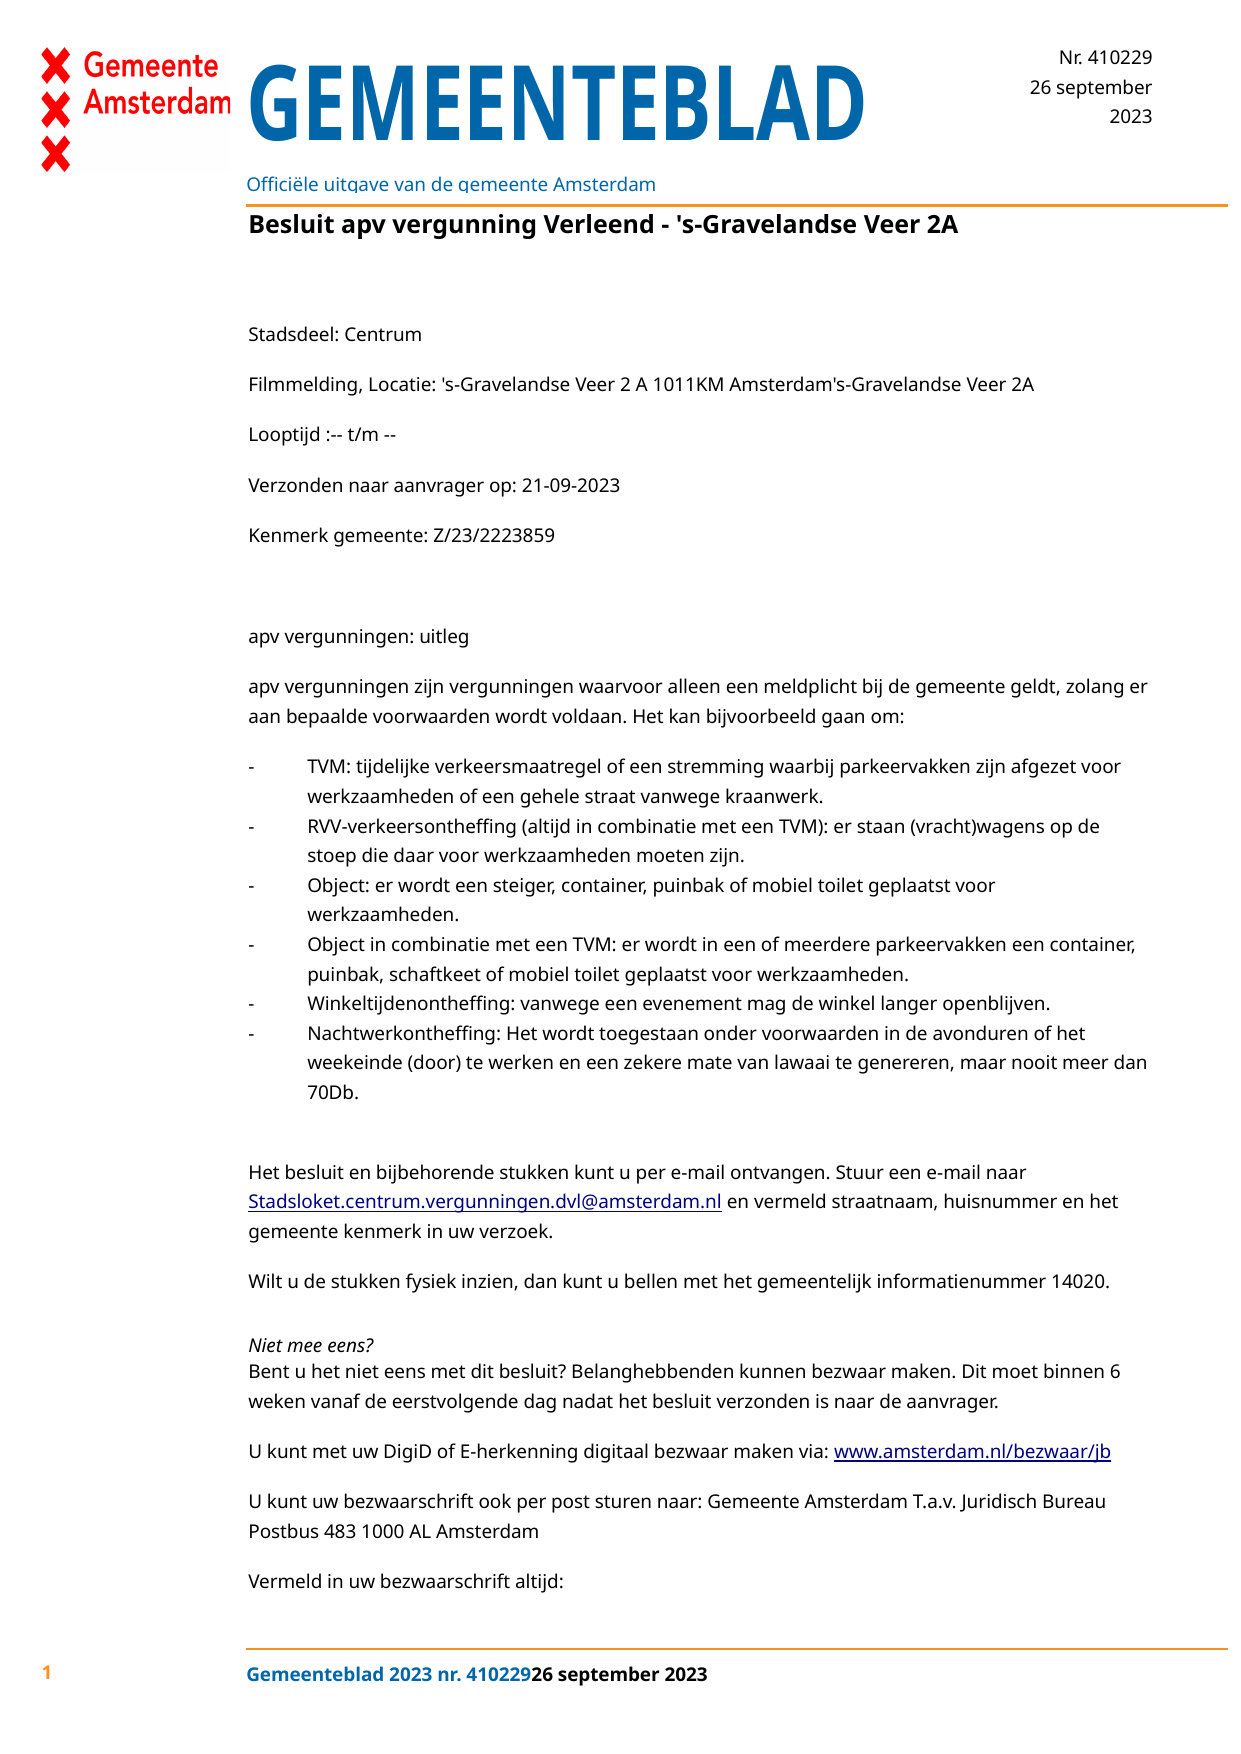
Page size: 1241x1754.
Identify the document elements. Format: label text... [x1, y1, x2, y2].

text Stadsdeel: Centrum [248, 321, 1152, 346]
text Het besluit en bijbehorende stukken kunt u per e-mail ontvangen. Stuur een e-mail naar Stadsloket.centrum.vergunningen.dvl@amsterdam.nl en vermeld straatnaam, huisnummer en het gemeente kenmerk in uw verzoek. [248, 1159, 1152, 1244]
text Niet mee eens? [248, 1333, 1152, 1358]
list Object in combinatie met een TVM: er wordt in een of meerdere parkeervakken een container, puinbak, schaftkeet of mobiel toilet geplaatst voor werkzaamheden. [248, 931, 1152, 986]
text Vermeld in uw bezwaarschrift altijd: [248, 1569, 1152, 1594]
text apv vergunningen zijn vergunningen waarvoor alleen een meldplicht bij de gemeente geldt, zolang er aan bepaalde voorwaarden wordt voldaan. Het kan bijvoorbeeld gaan om: [248, 674, 1152, 729]
text U kunt uw bezwaarschrift ook per post sturen naar: Gemeente Amsterdam T.a.v. Juridisch Bureau Postbus 483 1000 AL Amsterdam [248, 1489, 1152, 1544]
text Besluit apv vergunning Verleend - 's-Gravelandse Veer 2A [248, 207, 1152, 241]
list RVV-verkeersontheffing (altijd in combinatie met een TVM): er staan (vracht)wagens op de stoep die daar voor werkzaamheden moeten zijn. [248, 813, 1152, 868]
text Bent u het niet eens met dit besluit? Belanghebbenden kunnen bezwaar maken. Dit moet binnen 6 weken vanaf de eerstvolgende dag nadat het besluit verzonden is naar de aanvrager. [248, 1358, 1152, 1414]
text Filmmelding, Locatie: 's-Gravelandse Veer 2 A 1011KM Amsterdam's-Gravelandse Veer 2A [248, 371, 1152, 397]
text Verzonden naar aanvrager op: 21-09-2023 [248, 472, 1152, 498]
text Looptijd :-- t/m -- [248, 422, 1152, 447]
text apv vergunningen: uitleg [248, 623, 1152, 649]
list Nachtwerkontheffing: Het wordt toegestaan onder voorwaarden in de avonduren of het weekeinde (door) te werken en een zekere mate van lawaai te genereren, maar nooit meer dan 70Db. [248, 1020, 1152, 1105]
picture [41, 47, 231, 172]
text U kunt met uw DigiD of E-herkenning digitaal bezwaar maken via: www.amsterdam.nl/bezwaar/jb [248, 1438, 1152, 1464]
text Wilt u de stukken fysiek inzien, dan kunt u bellen met het gemeentelijk informatienummer 14020. [248, 1269, 1152, 1294]
list Object: er wordt een steiger, container, puinbak of mobiel toilet geplaatst voor werkzaamheden. [248, 872, 1152, 927]
text Kenmerk gemeente: Z/23/2223859 [248, 522, 1152, 548]
list TVM: tijdelijke verkeersmaatregel of een stremming waarbij parkeervakken zijn afgezet voor werkzaamheden of een gehele straat vanwege kraanwerk. [248, 754, 1152, 809]
list Winkeltijdenontheffing: vanwege een evenement mag de winkel langer openblijven. [248, 990, 1152, 1016]
